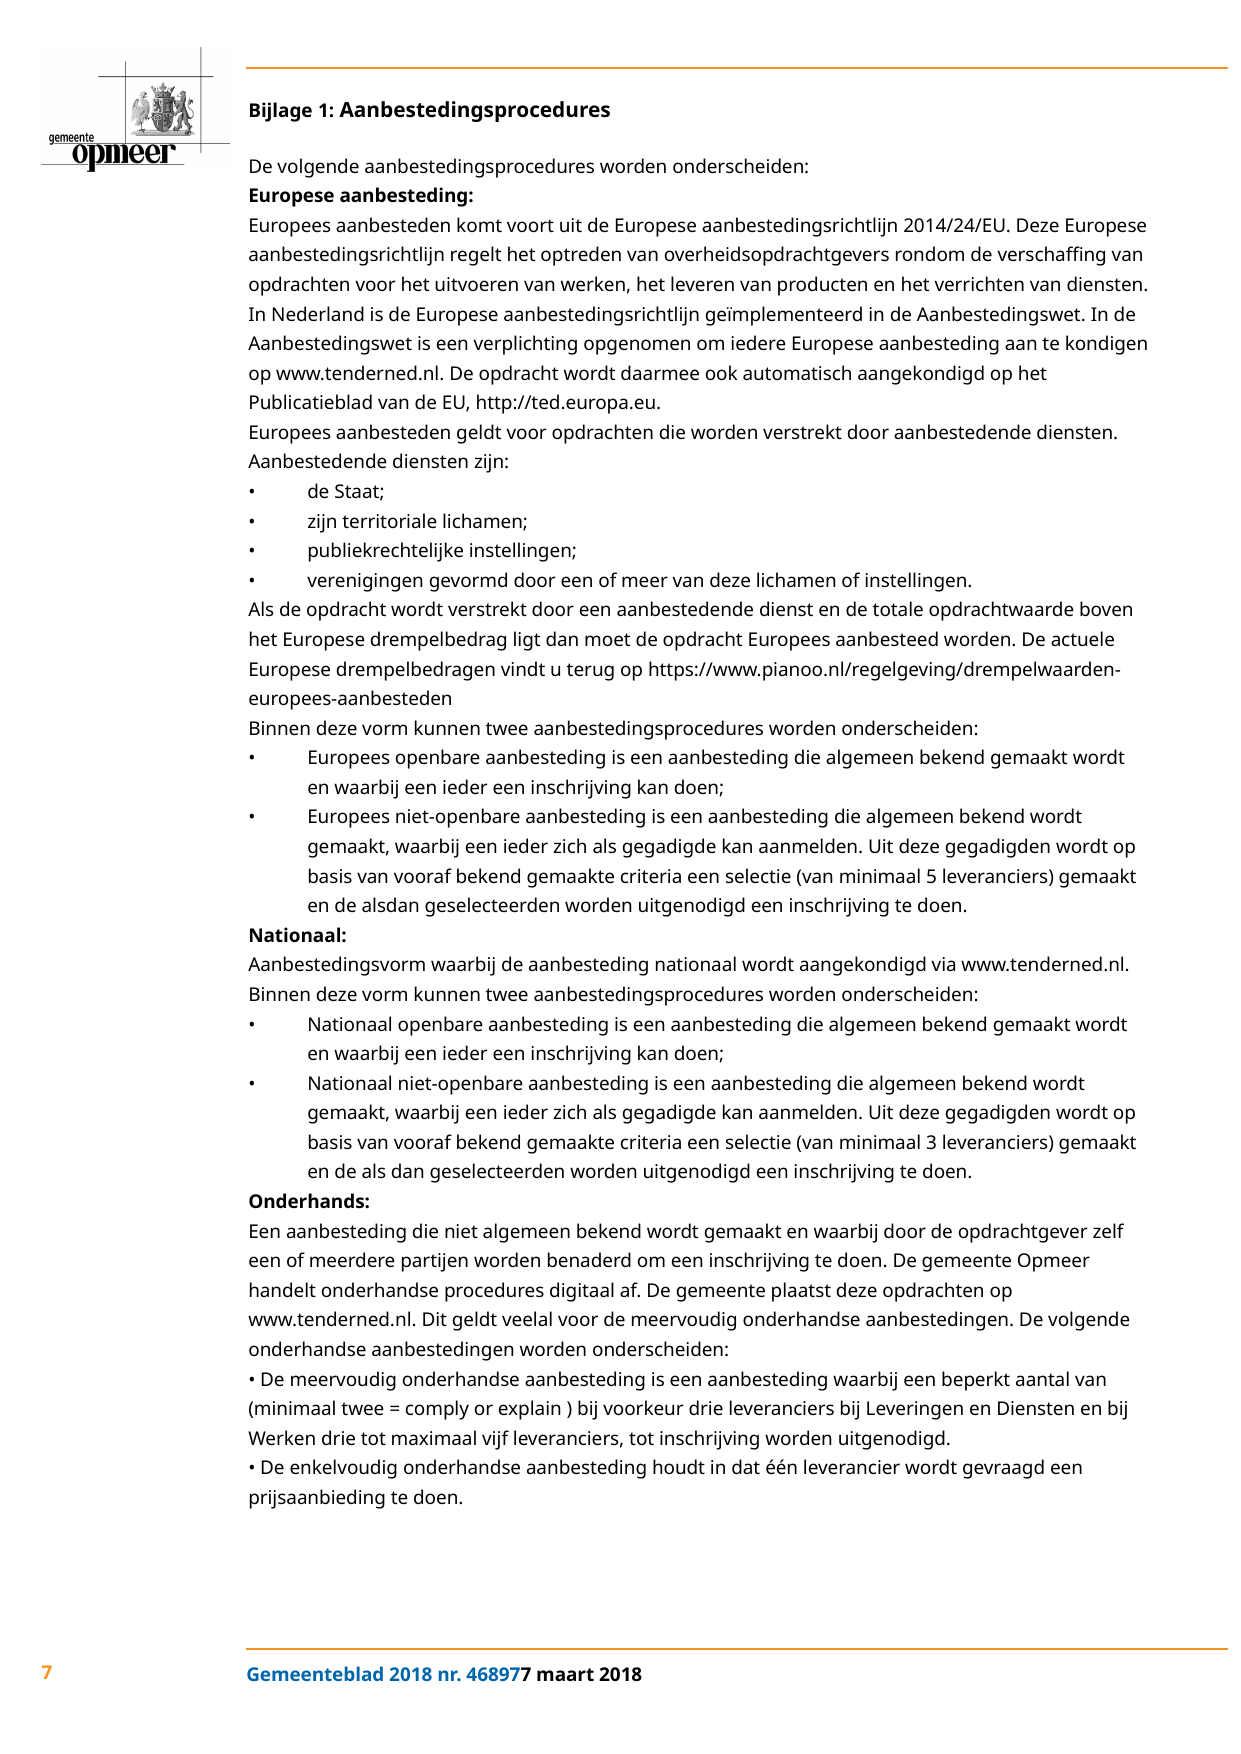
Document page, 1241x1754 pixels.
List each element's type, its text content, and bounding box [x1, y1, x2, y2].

text De volgende aanbestedingsprocedures worden onderscheiden: [248, 153, 1152, 179]
text Europees aanbesteden geldt voor opdrachten die worden verstrekt door aanbestedende diensten. [248, 419, 1152, 445]
text Als de opdracht wordt verstrekt door een aanbestedende dienst en de totale opdrachtwaarde boven het Europese drempelbedrag ligt dan moet de opdracht Europees aanbesteed worden. De actuele Europese drempelbedragen vindt u terug op https://www.pianoo.nl/regelgeving/drempelwaarden-europees-aanbesteden [248, 597, 1152, 711]
list Nationaal niet-openbare aanbesteding is een aanbesteding die algemeen bekend wordt gemaakt, waarbij een ieder zich als gegadigde kan aanmelden. Uit deze gegadigden wordt op basis van vooraf bekend gemaakte criteria een selectie (van minimaal 3 leveranciers) gemaakt en de als dan geselecteerden worden uitgenodigd een inschrijving te doen. [248, 1070, 1152, 1184]
text • De enkelvoudig onderhandse aanbesteding houdt in dat één leverancier wordt gevraagd een prijsaanbieding te doen. [248, 1454, 1152, 1510]
text Europese aanbesteding: [248, 182, 1152, 208]
text Binnen deze vorm kunnen twee aanbestedingsprocedures worden onderscheiden: [248, 981, 1152, 1007]
text Aanbestedende diensten zijn: [248, 449, 1152, 474]
list verenigingen gevormd door een of meer van deze lichamen of instellingen. [248, 567, 1152, 593]
text • De meervoudig onderhandse aanbesteding is een aanbesteding waarbij een beperkt aantal van (minimaal twee = comply or explain ) bij voorkeur drie leveranciers bij Leveringen en Diensten en bij Werken drie tot maximaal vijf leveranciers, tot inschrijving worden uitgenodigd. [248, 1366, 1152, 1451]
text Een aanbesteding die niet algemeen bekend wordt gemaakt en waarbij door de opdrachtgever zelf een of meerdere partijen worden benaderd om een inschrijving te doen. De gemeente Opmeer handelt onderhandse procedures digitaal af. De gemeente plaatst deze opdrachten op www.tenderned.nl. Dit geldt veelal voor de meervoudig onderhandse aanbestedingen. De volgende onderhandse aanbestedingen worden onderscheiden: [248, 1218, 1152, 1362]
list Nationaal openbare aanbesteding is een aanbesteding die algemeen bekend gemaakt wordt en waarbij een ieder een inschrijving kan doen; [248, 1011, 1152, 1066]
list publiekrechtelijke instellingen; [248, 537, 1152, 563]
list Europees openbare aanbesteding is een aanbesteding die algemeen bekend gemaakt wordt en waarbij een ieder een inschrijving kan doen; [248, 744, 1152, 800]
text Nationaal: [248, 922, 1152, 948]
picture [41, 47, 231, 172]
text Onderhands: [248, 1188, 1152, 1214]
list zijn territoriale lichamen; [248, 508, 1152, 534]
list Europees niet-openbare aanbesteding is een aanbesteding die algemeen bekend wordt gemaakt, waarbij een ieder zich als gegadigde kan aanmelden. Uit deze gegadigden wordt op basis van vooraf bekend gemaakte criteria een selectie (van minimaal 5 leveranciers) gemaakt en de alsdan geselecteerden worden uitgenodigd een inschrijving te doen. [248, 804, 1152, 918]
text Aanbestedingsvorm waarbij de aanbesteding nationaal wordt aangekondigd via www.tenderned.nl. [248, 952, 1152, 977]
text Binnen deze vorm kunnen twee aanbestedingsprocedures worden onderscheiden: [248, 715, 1152, 741]
text In Nederland is de Europese aanbestedingsrichtlijn geïmplementeerd in de Aanbestedingswet. In de Aanbestedingswet is een verplichting opgenomen om iedere Europese aanbesteding aan te kondigen op www.tenderned.nl. De opdracht wordt daarmee ook automatisch aangekondigd op het Publicatieblad van de EU, http://ted.europa.eu. [248, 301, 1152, 415]
text Europees aanbesteden komt voort uit de Europese aanbestedingsrichtlijn 2014/24/EU. Deze Europese aanbestedingsrichtlijn regelt het optreden van overheidsopdrachtgevers rondom de verschaffing van opdrachten voor het uitvoeren van werken, het leveren van producten en het verrichten van diensten. [248, 212, 1152, 297]
text Bijlage 1: Aanbestedingsprocedures [248, 95, 1152, 123]
list de Staat; [248, 478, 1152, 504]
